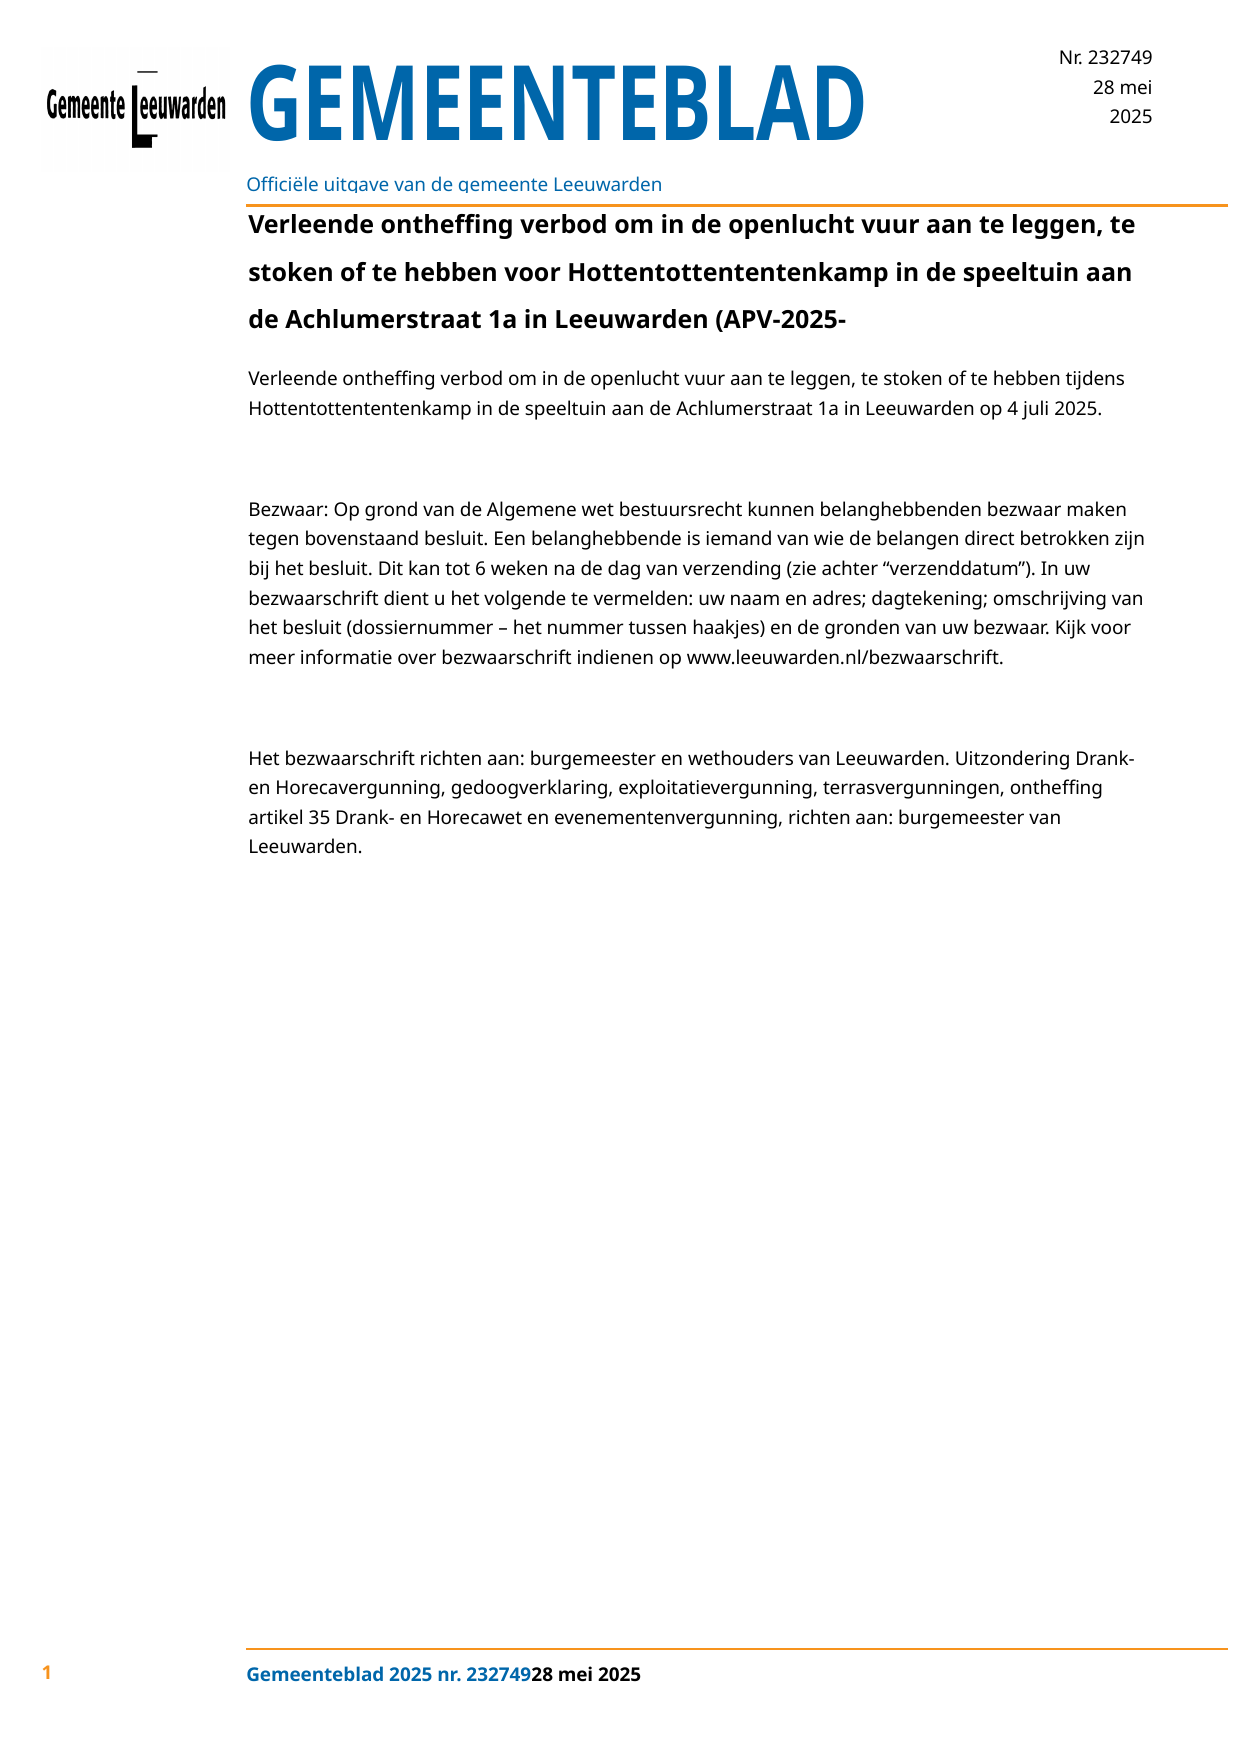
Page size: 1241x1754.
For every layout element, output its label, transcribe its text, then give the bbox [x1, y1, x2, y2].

text Bezwaar: Op grond van de Algemene wet bestuursrecht kunnen belanghebbenden bezwaar maken tegen bovenstaand besluit. Een belanghebbende is iemand van wie de belangen direct betrokken zijn bij het besluit. Dit kan tot 6 weken na de dag van verzending (zie achter “verzenddatum”). In uw bezwaarschrift dient u het volgende te vermelden: uw naam en adres; dagtekening; omschrijving van het besluit (dossiernummer – het nummer tussen haakjes) en de gronden van uw bezwaar. Kijk voor meer informatie over bezwaarschrift indienen op www.leeuwarden.nl/bezwaarschrift. [248, 496, 1152, 669]
picture [41, 47, 231, 172]
text Verleende ontheffing verbod om in de openlucht vuur aan te leggen, te stoken of te hebben tijdens Hottentottententenkamp in de speeltuin aan de Achlumerstraat 1a in Leeuwarden op 4 juli 2025. [248, 366, 1152, 421]
text Het bezwaarschrift richten aan: burgemeester en wethouders van Leeuwarden. Uitzondering Drank- en Horecavergunning, gedoogverklaring, exploitatievergunning, terrasvergunningen, ontheffing artikel 35 Drank- en Horecawet en evenementenvergunning, richten aan: burgemeester van Leeuwarden. [248, 745, 1152, 859]
text Verleende ontheffing verbod om in de openlucht vuur aan te leggen, te stoken of te hebben voor Hottentottententenkamp in de speeltuin aan de Achlumerstraat 1a in Leeuwarden (APV-2025- [248, 207, 1152, 336]
